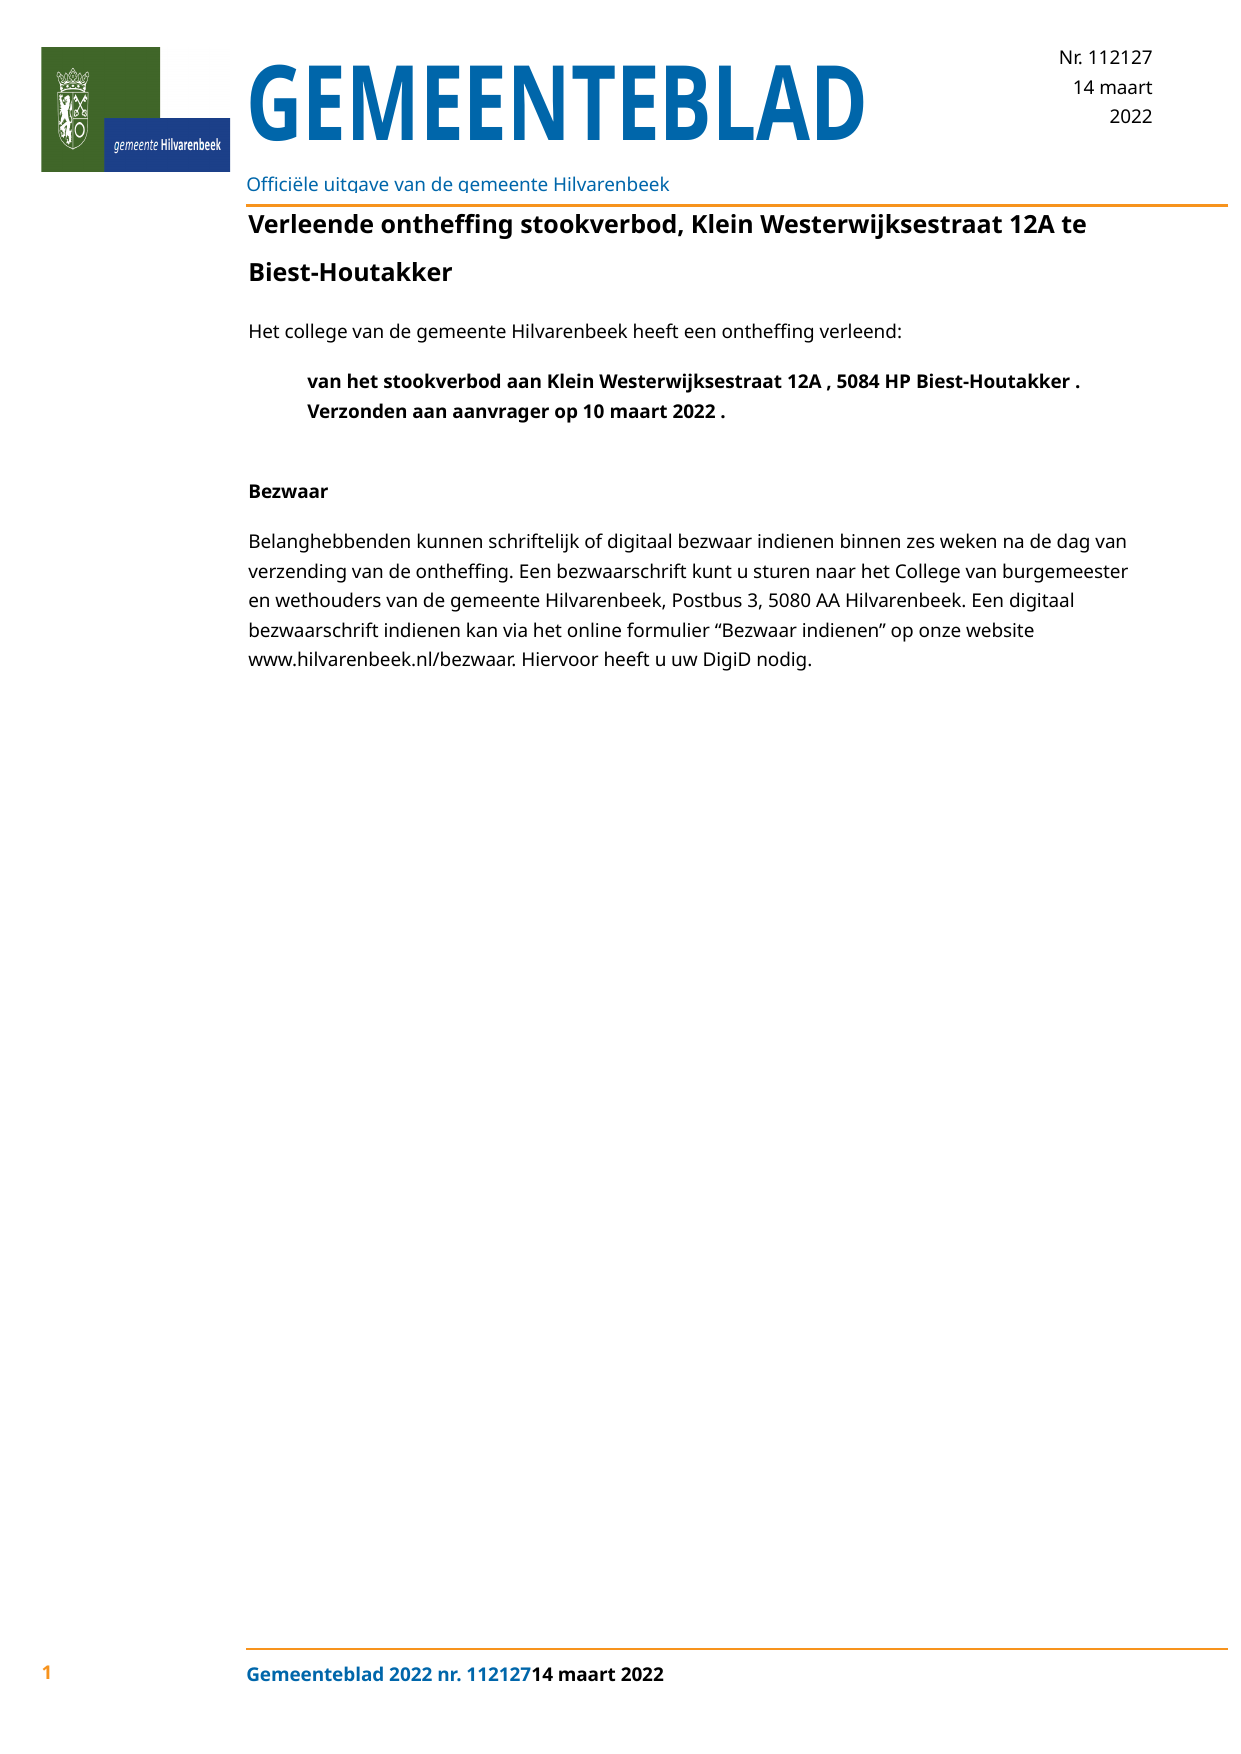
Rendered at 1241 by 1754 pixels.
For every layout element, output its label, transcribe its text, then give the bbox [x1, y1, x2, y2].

text Belanghebbenden kunnen schriftelijk of digitaal bezwaar indienen binnen zes weken na de dag van verzending van de ontheffing. Een bezwaarschrift kunt u sturen naar het College van burgemeester en wethouders van de gemeente Hilvarenbeek, Postbus 3, 5080 AA Hilvarenbeek. Een digitaal bezwaarschrift indienen kan via het online formulier “Bezwaar indienen” op onze website www.hilvarenbeek.nl/bezwaar. Hiervoor heeft u uw DigiD nodig. [248, 528, 1152, 672]
text Het college van de gemeente Hilvarenbeek heeft een ontheffing verleend: [248, 318, 1152, 344]
text Verleende ontheffing stookverbod, Klein Westerwijksestraat 12A te Biest-Houtakker [248, 207, 1152, 288]
text Bezwaar [248, 478, 1152, 504]
list van het stookverbod aan Klein Westerwijksestraat 12A , 5084 HP Biest-Houtakker . Verzonden aan aanvrager op 10 maart 2022 . [248, 368, 1152, 424]
picture [41, 47, 231, 172]
